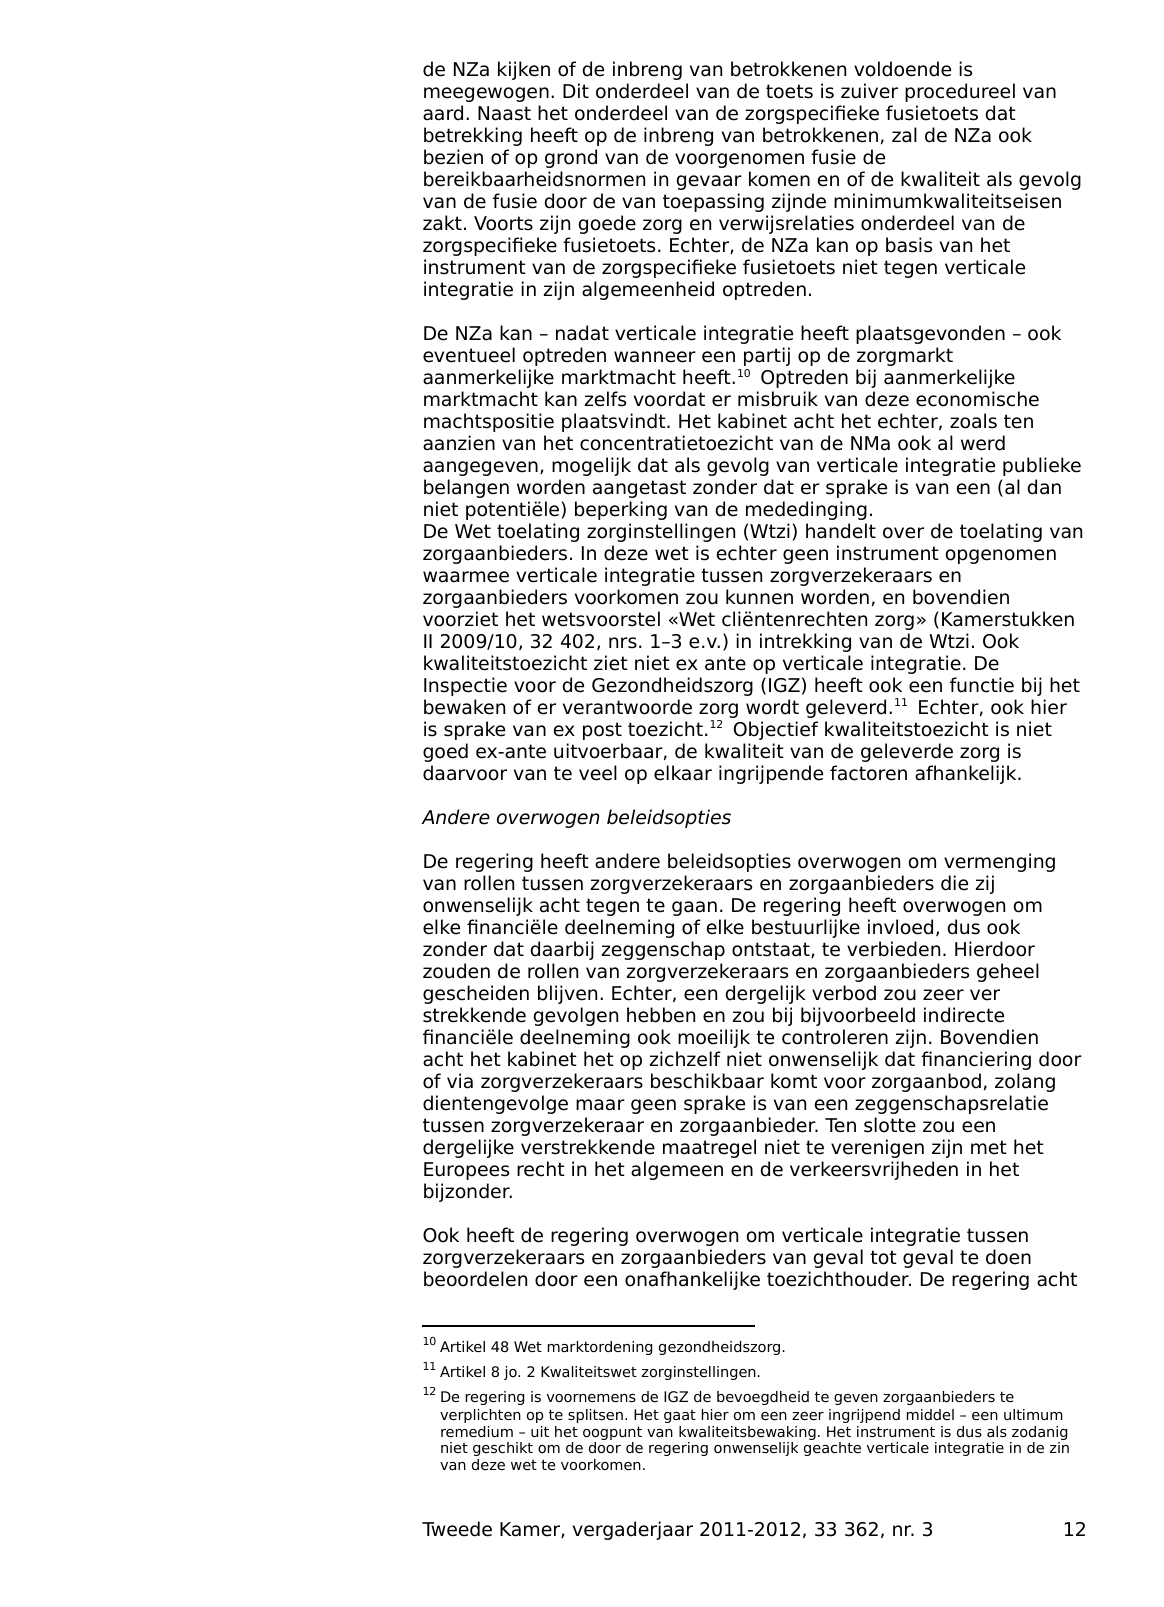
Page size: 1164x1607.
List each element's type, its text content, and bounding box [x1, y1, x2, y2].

text Artikel 8 jo. 2 Kwaliteitswet zorginstellingen. [422, 1360, 1087, 1382]
text De regering heeft andere beleidsopties overwogen om vermenging van rollen tussen zorgverzekeraars en zorgaanbieders die zij onwenselijk acht tegen te gaan. De regering heeft overwogen om elke financiële deelneming of elke bestuurlijke invloed, dus ook zonder dat daarbij zeggenschap ontstaat, te verbieden. Hierdoor zouden de rollen van zorgverzekeraars en zorgaanbieders geheel gescheiden blijven. Echter, een dergelijk verbod zou zeer ver strekkende gevolgen hebben en zou bij bijvoorbeeld indirecte financiële deelneming ook moeilijk te controleren zijn. Bovendien acht het kabinet het op zichzelf niet onwenselijk dat financiering door of via zorgverzekeraars beschikbaar komt voor zorgaanbod, zolang dientengevolge maar geen sprake is van een zeggenschapsrelatie tussen zorgverzekeraar en zorgaanbieder. Ten slotte zou een dergelijke verstrekkende maatregel niet te verenigen zijn met het Europees recht in het algemeen en de verkeersvrijheden in het bijzonder. [422, 851, 1087, 1203]
text De regering is voornemens de IGZ de bevoegdheid te geven zorgaanbieders te verplichten op te splitsen. Het gaat hier om een zeer ingrijpend middel – een ultimum remedium – uit het oogpunt van kwaliteitsbewaking. Het instrument is dus als zodanig niet geschikt om de door de regering onwenselijk geachte verticale integratie in de zin van deze wet te voorkomen. [422, 1385, 1087, 1474]
text Artikel 48 Wet marktordening gezondheidszorg. [422, 1335, 1087, 1357]
text De NZa kan – nadat verticale integratie heeft plaatsgevonden – ook eventueel optreden wanneer een partij op de zorgmarkt aanmerkelijke marktmacht heeft. Optreden bij aanmerkelijke marktmacht kan zelfs voordat er misbruik van deze economische machtspositie plaatsvindt. Het kabinet acht het echter, zoals ten aanzien van het concentratietoezicht van de NMa ook al werd aangegeven, mogelijk dat als gevolg van verticale integratie publieke belangen worden aangetast zonder dat er sprake is van een (al dan niet potentiële) beperking van de mededinging. [422, 323, 1087, 521]
text De Wet toelating zorginstellingen (Wtzi) handelt over de toelating van zorgaanbieders. In deze wet is echter geen instrument opgenomen waarmee verticale integratie tussen zorgverzekeraars en zorgaanbieders voorkomen zou kunnen worden, en bovendien voorziet het wetsvoorstel «Wet cliëntenrechten zorg» (Kamerstukken II 2009/10, 32 402, nrs. 1–3 e.v.) in intrekking van de Wtzi. Ook kwaliteitstoezicht ziet niet ex ante op verticale integratie. De Inspectie voor de Gezondheidszorg (IGZ) heeft ook een functie bij het bewaken of er verantwoorde zorg wordt geleverd. Echter, ook hier is sprake van ex post toezicht. Objectief kwaliteitstoezicht is niet goed ex-ante uitvoerbaar, de kwaliteit van de geleverde zorg is daarvoor van te veel op elkaar ingrijpende factoren afhankelijk. [422, 521, 1087, 784]
text Ook heeft de regering overwogen om verticale integratie tussen zorgverzekeraars en zorgaanbieders van geval tot geval te doen beoordelen door een onafhankelijke toezichthouder. De regering acht [422, 1225, 1087, 1291]
text de NZa kijken of de inbreng van betrokkenen voldoende is meegewogen. Dit onderdeel van de toets is zuiver procedureel van aard. Naast het onderdeel van de zorgspecifieke fusietoets dat betrekking heeft op de inbreng van betrokkenen, zal de NZa ook bezien of op grond van de voorgenomen fusie de bereikbaarheidsnormen in gevaar komen en of de kwaliteit als gevolg van de fusie door de van toepassing zijnde minimumkwaliteitseisen zakt. Voorts zijn goede zorg en verwijsrelaties onderdeel van de zorgspecifieke fusietoets. Echter, de NZa kan op basis van het instrument van de zorgspecifieke fusietoets niet tegen verticale integratie in zijn algemeenheid optreden. [422, 59, 1087, 301]
subtitle Andere overwogen beleidsopties [422, 807, 1087, 829]
